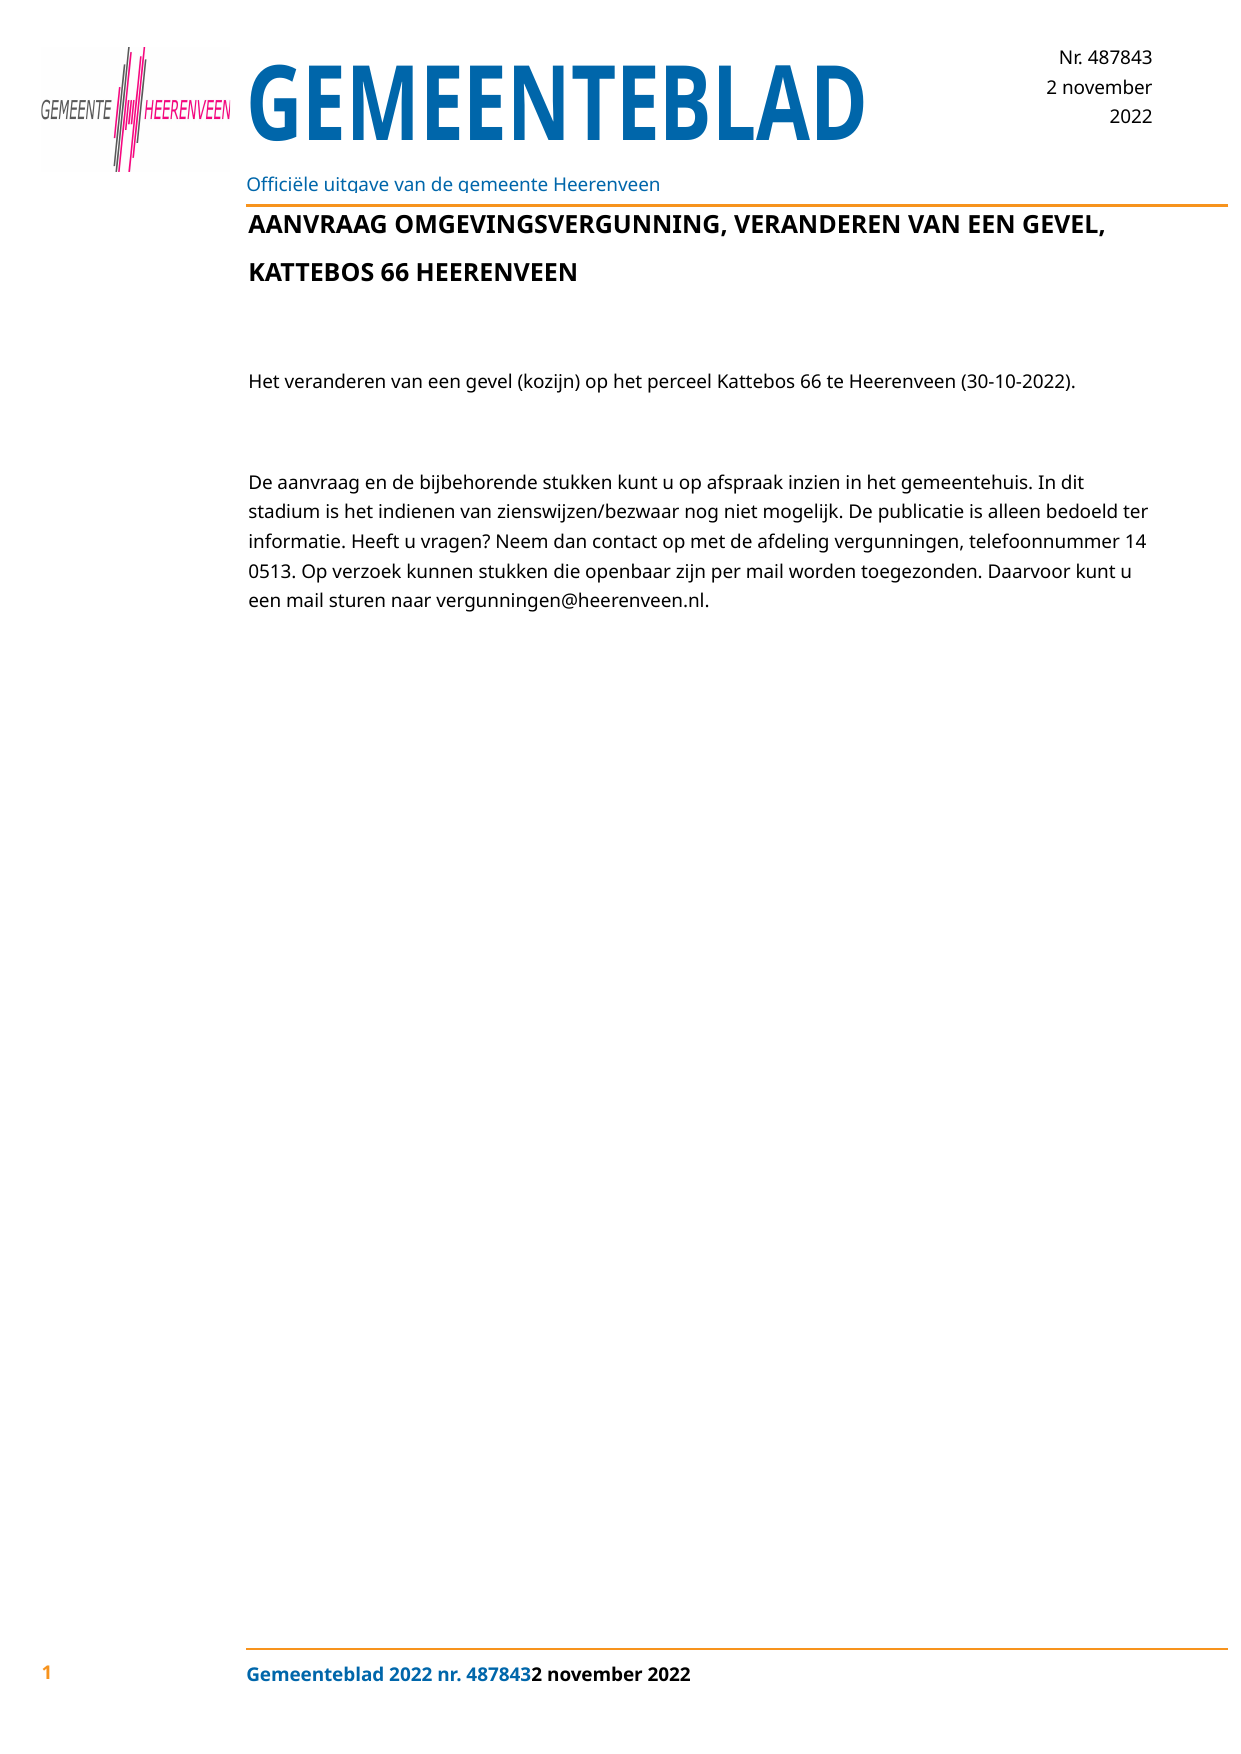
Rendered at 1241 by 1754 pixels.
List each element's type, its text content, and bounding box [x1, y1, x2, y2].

text AANVRAAG OMGEVINGSVERGUNNING, VERANDEREN VAN EEN GEVEL, KATTEBOS 66 HEERENVEEN [248, 207, 1152, 288]
text Het veranderen van een gevel (kozijn) op het perceel Kattebos 66 te Heerenveen (30-10-2022). [248, 368, 1152, 394]
picture [41, 47, 231, 172]
text De aanvraag en de bijbehorende stukken kunt u op afspraak inzien in het gemeentehuis. In dit stadium is het indienen van zienswijzen/bezwaar nog niet mogelijk. De publicatie is alleen bedoeld ter informatie. Heeft u vragen? Neem dan contact op met de afdeling vergunningen, telefoonnummer 14 0513. Op verzoek kunnen stukken die openbaar zijn per mail worden toegezonden. Daarvoor kunt u een mail sturen naar vergunningen@heerenveen.nl. [248, 469, 1152, 613]
